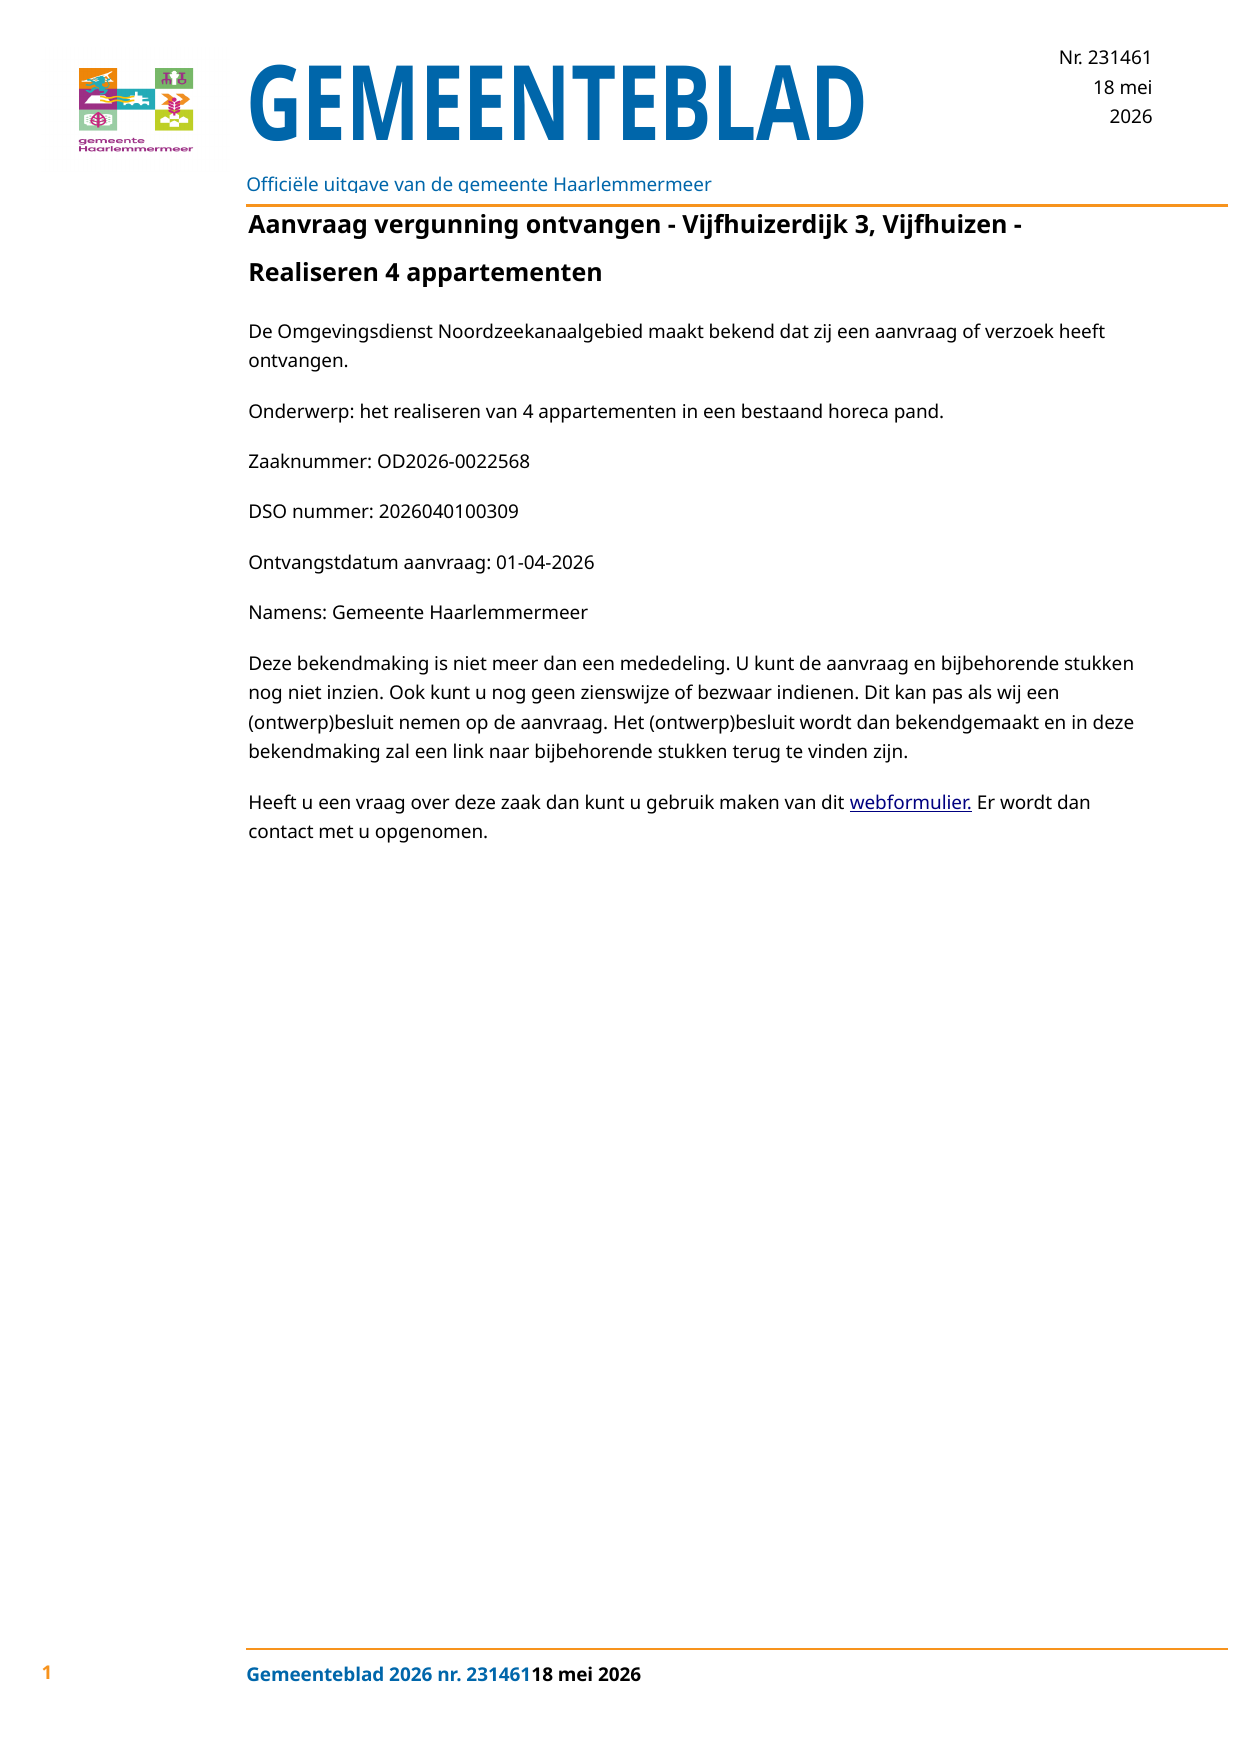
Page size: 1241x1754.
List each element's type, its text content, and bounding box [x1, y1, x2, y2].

text Zaaknummer: OD2026-0022568 [248, 448, 1152, 474]
text Onderwerp: het realiseren van 4 appartementen in een bestaand horeca pand. [248, 398, 1152, 424]
text Aanvraag vergunning ontvangen - Vijfhuizerdijk 3, Vijfhuizen - Realiseren 4 appartementen [248, 207, 1152, 288]
text DSO nummer: 2026040100309 [248, 499, 1152, 524]
text Ontvangstdatum aanvraag: 01-04-2026 [248, 549, 1152, 575]
text Deze bekendmaking is niet meer dan een mededeling. U kunt de aanvraag en bijbehorende stukken nog niet inzien. Ook kunt u nog geen zienswijze of bezwaar indienen. Dit kan pas als wij een (ontwerp)besluit nemen op de aanvraag. Het (ontwerp)besluit wordt dan bekendgemaakt en in deze bekendmaking zal een link naar bijbehorende stukken terug te vinden zijn. [248, 650, 1152, 764]
picture [41, 47, 231, 172]
text Namens: Gemeente Haarlemmermeer [248, 599, 1152, 625]
text Heeft u een vraag over deze zaak dan kunt u gebruik maken van dit webformulier. Er wordt dan contact met u opgenomen. [248, 789, 1152, 844]
text De Omgevingsdienst Noordzeekanaalgebied maakt bekend dat zij een aanvraag of verzoek heeft ontvangen. [248, 318, 1152, 373]
